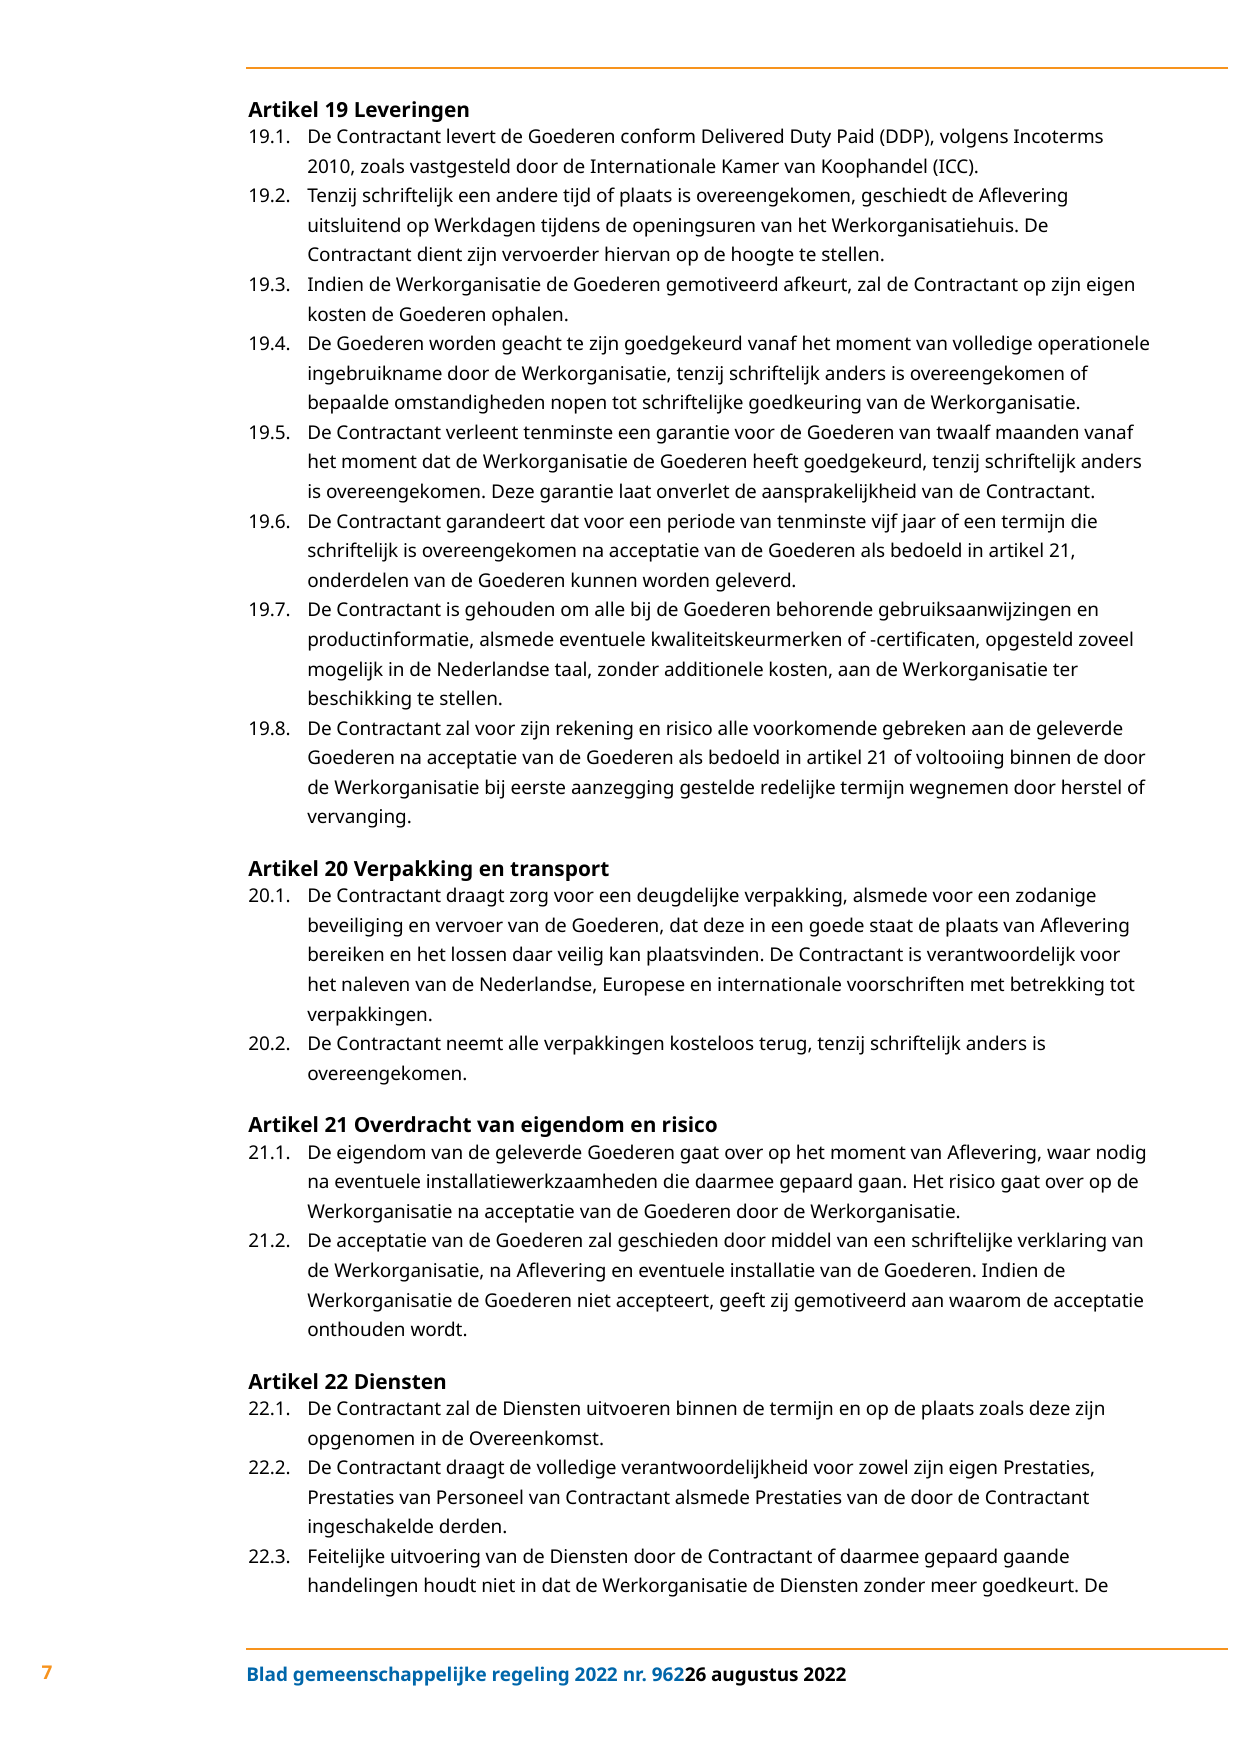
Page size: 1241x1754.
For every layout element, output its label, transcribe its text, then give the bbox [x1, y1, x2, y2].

list De Contractant verleent tenminste een garantie voor de Goederen van twaalf maanden vanaf het moment dat de Werkorganisatie de Goederen heeft goedgekeurd, tenzij schriftelijk anders is overeengekomen. Deze garantie laat onverlet de aansprakelijkheid van de Contractant. [248, 419, 1152, 504]
list De Contractant draagt zorg voor een deugdelijke verpakking, alsmede voor een zodanige beveiliging en vervoer van de Goederen, dat deze in een goede staat de plaats van Aflevering bereiken en het lossen daar veilig kan plaatsvinden. De Contractant is verantwoordelijk voor het naleven van de Nederlandse, Europese en internationale voorschriften met betrekking tot verpakkingen. [248, 882, 1152, 1027]
list Indien de Werkorganisatie de Goederen gemotiveerd afkeurt, zal de Contractant op zijn eigen kosten de Goederen ophalen. [248, 271, 1152, 326]
picture [41, 47, 231, 172]
list De eigendom van de geleverde Goederen gaat over op het moment van Aflevering, waar nodig na eventuele installatiewerkzaamheden die daarmee gepaard gaan. Het risico gaat over op de Werkorganisatie na acceptatie van de Goederen door de Werkorganisatie. [248, 1139, 1152, 1224]
list De Contractant draagt de volledige verantwoordelijkheid voor zowel zijn eigen Prestaties, Prestaties van Personeel van Contractant alsmede Prestaties van de door de Contractant ingeschakelde derden. [248, 1454, 1152, 1539]
list De Contractant levert de Goederen conform Delivered Duty Paid (DDP), volgens Incoterms 2010, zoals vastgesteld door de Internationale Kamer van Koophandel (ICC). [248, 123, 1152, 178]
list De Goederen worden geacht te zijn goedgekeurd vanaf het moment van volledige operationele ingebruikname door de Werkorganisatie, tenzij schriftelijk anders is overeengekomen of bepaalde omstandigheden nopen tot schriftelijke goedkeuring van de Werkorganisatie. [248, 330, 1152, 415]
list De Contractant zal voor zijn rekening en risico alle voorkomende gebreken aan de geleverde Goederen na acceptatie van de Goederen als bedoeld in artikel 21 of voltooiing binnen de door de Werkorganisatie bij eerste aanzegging gestelde redelijke termijn wegnemen door herstel of vervanging. [248, 715, 1152, 829]
text Artikel 21 Overdracht van eigendom en risico [248, 1110, 1152, 1139]
list De Contractant zal de Diensten uitvoeren binnen de termijn en op de plaats zoals deze zijn opgenomen in de Overeenkomst. [248, 1395, 1152, 1451]
text Artikel 20 Verpakking en transport [248, 854, 1152, 882]
list Feitelijke uitvoering van de Diensten door de Contractant of daarmee gepaard gaande handelingen houdt niet in dat de Werkorganisatie de Diensten zonder meer goedkeurt. De [248, 1543, 1152, 1598]
text Artikel 19 Leveringen [248, 95, 1152, 123]
list De Contractant neemt alle verpakkingen kosteloos terug, tenzij schriftelijk anders is overeengekomen. [248, 1030, 1152, 1086]
text Artikel 22 Diensten [248, 1367, 1152, 1395]
list Tenzij schriftelijk een andere tijd of plaats is overeengekomen, geschiedt de Aflevering uitsluitend op Werkdagen tijdens de openingsuren van het Werkorganisatiehuis. De Contractant dient zijn vervoerder hiervan op de hoogte te stellen. [248, 182, 1152, 267]
list De acceptatie van de Goederen zal geschieden door middel van een schriftelijke verklaring van de Werkorganisatie, na Aflevering en eventuele installatie van de Goederen. Indien de Werkorganisatie de Goederen niet accepteert, geeft zij gemotiveerd aan waarom de acceptatie onthouden wordt. [248, 1228, 1152, 1342]
list De Contractant garandeert dat voor een periode van tenminste vijf jaar of een termijn die schriftelijk is overeengekomen na acceptatie van de Goederen als bedoeld in artikel 21, onderdelen van de Goederen kunnen worden geleverd. [248, 508, 1152, 593]
list De Contractant is gehouden om alle bij de Goederen behorende gebruiksaanwijzingen en productinformatie, alsmede eventuele kwaliteitskeurmerken of -certificaten, opgesteld zoveel mogelijk in de Nederlandse taal, zonder additionele kosten, aan de Werkorganisatie ter beschikking te stellen. [248, 597, 1152, 711]
